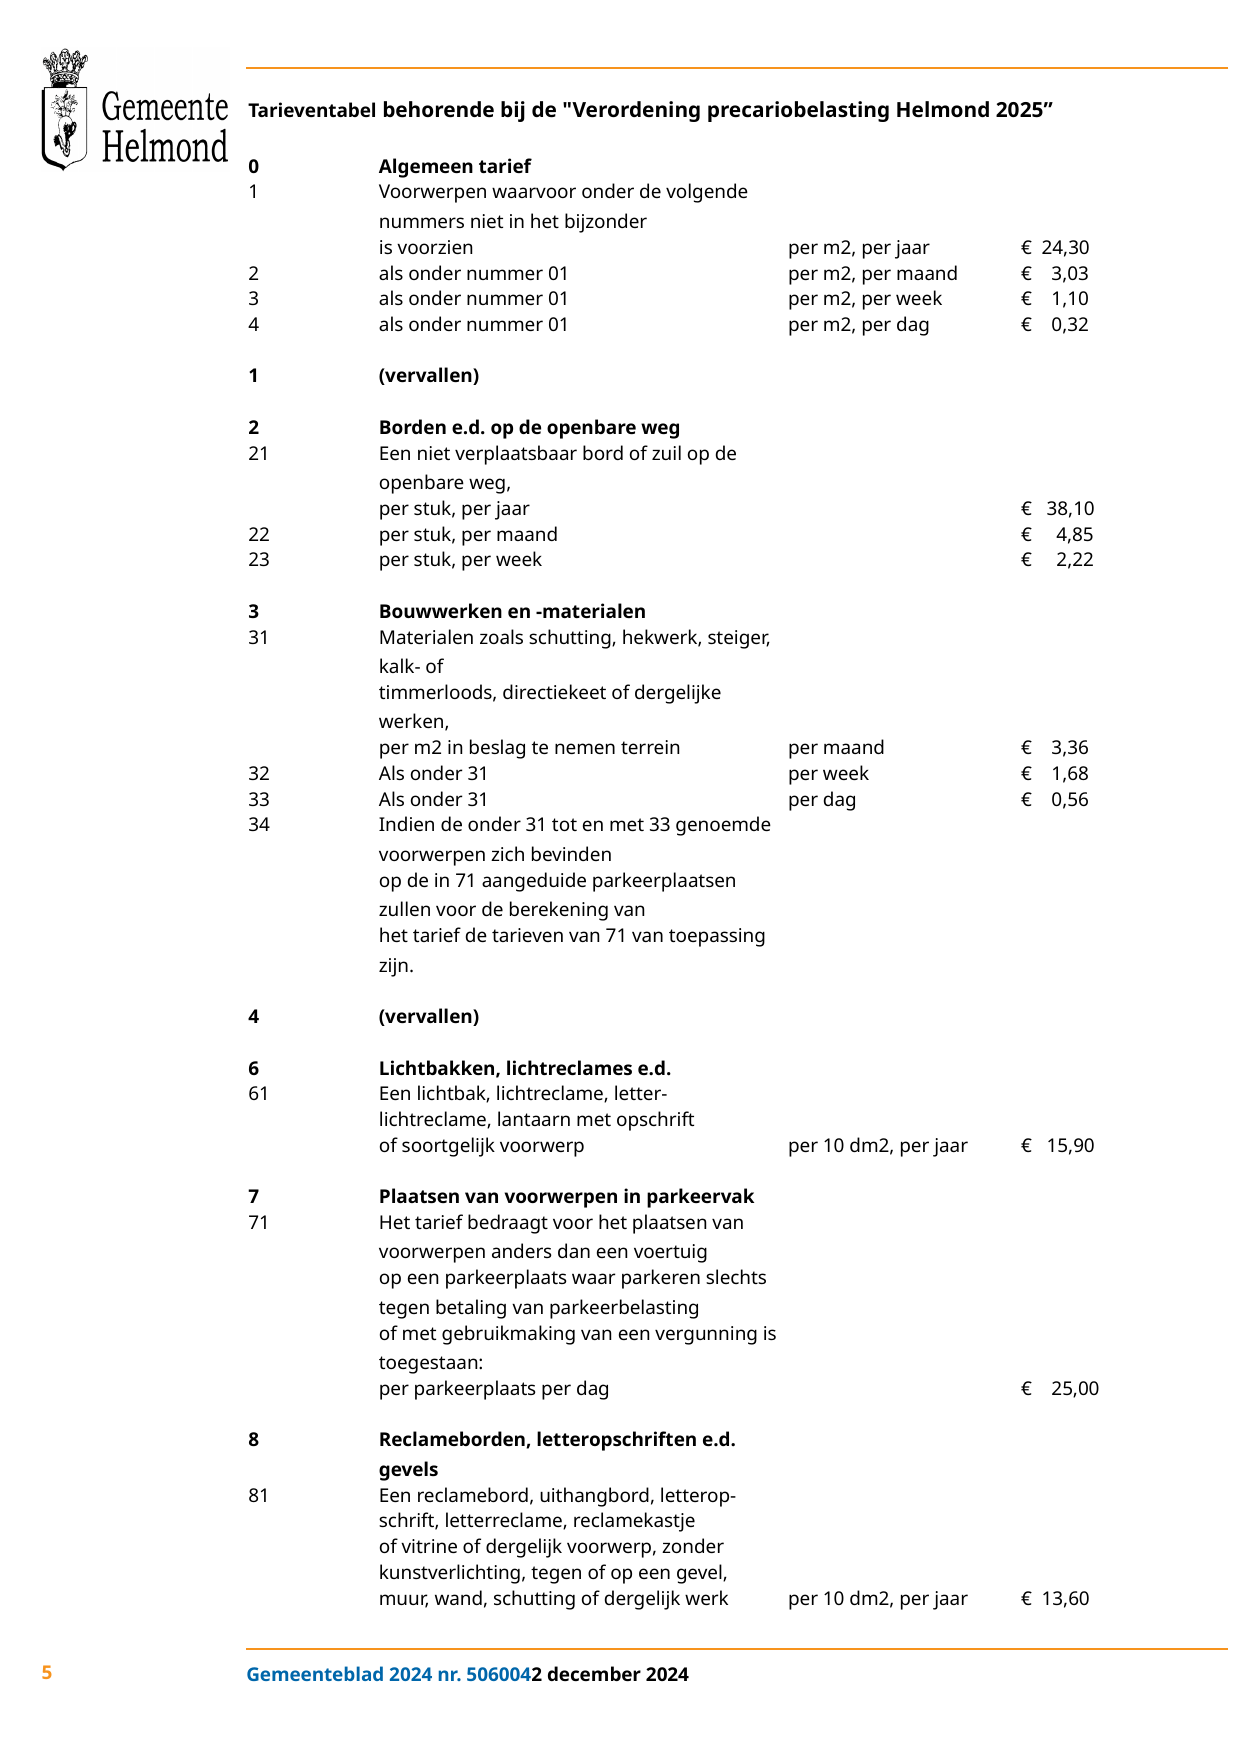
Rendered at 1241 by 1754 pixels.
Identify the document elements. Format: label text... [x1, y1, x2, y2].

table_cell [379, 1158, 788, 1183]
table_cell [1021, 1320, 1152, 1375]
table_cell 32 [248, 760, 379, 786]
table_cell [248, 337, 379, 363]
table_header 0 [248, 153, 379, 179]
table_cell [1021, 867, 1152, 922]
table_cell 2 [248, 414, 379, 440]
table_cell per stuk, per maand [379, 521, 788, 547]
table_cell 31 [248, 624, 379, 679]
table_cell [788, 1209, 1021, 1264]
table_cell [788, 812, 1021, 867]
table_cell € 13,60 [1021, 1585, 1152, 1611]
table_cell Een lichtbak, lichtreclame, letter- [379, 1081, 788, 1106]
table_cell [1021, 978, 1152, 1003]
table_cell [788, 624, 1021, 679]
table_cell per 10 dm2, per jaar [788, 1585, 1021, 1611]
table_cell [788, 521, 1021, 547]
table_cell [1021, 1265, 1152, 1320]
table_cell per stuk, per week [379, 547, 788, 572]
table_cell [788, 573, 1021, 598]
table_cell [1021, 440, 1152, 495]
table_cell [788, 495, 1021, 521]
table_cell 81 [248, 1482, 379, 1508]
table_cell [248, 922, 379, 978]
table_cell [379, 337, 788, 363]
table_cell 4 [248, 1003, 379, 1029]
table_cell 22 [248, 521, 379, 547]
table_cell Voorwerpen waarvoor onder de volgende nummers niet in het bijzonder [379, 179, 788, 234]
table_cell € 0,32 [1021, 311, 1152, 337]
table_header [1021, 153, 1152, 179]
table_cell 61 [248, 1081, 379, 1106]
table_cell [1021, 1508, 1152, 1533]
table_cell [248, 978, 379, 1003]
table_cell of soortgelijk voorwerp [379, 1132, 788, 1158]
table_cell [1021, 598, 1152, 624]
table_header [788, 153, 1021, 179]
table_cell 3 [248, 286, 379, 311]
table_cell per m2, per maand [788, 260, 1021, 286]
table_cell [379, 389, 788, 414]
table_cell het tarief de tarieven van 71 van toepassing zijn. [379, 922, 788, 978]
table_cell Een reclamebord, uithangbord, letterop- [379, 1482, 788, 1508]
table_cell € 25,00 [1021, 1375, 1152, 1401]
table_cell [788, 679, 1021, 734]
table_cell [788, 1375, 1021, 1401]
table_cell [788, 867, 1021, 922]
table_cell [788, 1482, 1021, 1508]
table_cell Lichtbakken, lichtreclames e.d. [379, 1055, 788, 1081]
table_cell 23 [248, 547, 379, 572]
table_cell € 0,56 [1021, 786, 1152, 812]
table_cell [1021, 1055, 1152, 1081]
table_cell [1021, 573, 1152, 598]
table_cell [1021, 1106, 1152, 1132]
table_cell Als onder 31 [379, 760, 788, 786]
table_cell op de in 71 aangeduide parkeerplaatsen zullen voor de berekening van [379, 867, 788, 922]
table_cell [248, 735, 379, 760]
table_cell 1 [248, 363, 379, 388]
table_cell [788, 337, 1021, 363]
table_cell als onder nummer 01 [379, 311, 788, 337]
table_cell [248, 1265, 379, 1320]
table_cell per m2 in beslag te nemen terrein [379, 735, 788, 760]
table_cell [1021, 922, 1152, 978]
table_cell [248, 1106, 379, 1132]
table_cell 8 [248, 1427, 379, 1482]
table_cell [788, 1320, 1021, 1375]
table_cell [379, 1029, 788, 1055]
table_cell [788, 1427, 1021, 1482]
table_cell 7 [248, 1184, 379, 1209]
table_cell [788, 598, 1021, 624]
table_header Algemeen tarief [379, 153, 788, 179]
table_cell 6 [248, 1055, 379, 1081]
table_cell [788, 1533, 1021, 1559]
table_cell Materialen zoals schutting, hekwerk, steiger, kalk- of [379, 624, 788, 679]
table_cell [788, 1559, 1021, 1585]
table_cell per m2, per dag [788, 311, 1021, 337]
table_cell [788, 363, 1021, 388]
table_cell [1021, 1158, 1152, 1183]
table_cell per m2, per week [788, 286, 1021, 311]
table_cell [248, 1508, 379, 1533]
table_cell muur, wand, schutting of dergelijk werk [379, 1585, 788, 1611]
table_cell 4 [248, 311, 379, 337]
table_cell [1021, 1401, 1152, 1427]
table_cell 21 [248, 440, 379, 495]
table_cell [1021, 1559, 1152, 1585]
table_cell [788, 1265, 1021, 1320]
table_cell [1021, 1209, 1152, 1264]
table_cell [248, 1158, 379, 1183]
table_cell [788, 1508, 1021, 1533]
table_cell [788, 1106, 1021, 1132]
table_cell [248, 679, 379, 734]
table_cell [1021, 389, 1152, 414]
table_cell timmerloods, directiekeet of dergelijke werken, [379, 679, 788, 734]
table_cell [1021, 337, 1152, 363]
table_cell [1021, 1533, 1152, 1559]
table_cell op een parkeerplaats waar parkeren slechts tegen betaling van parkeerbelasting [379, 1265, 788, 1320]
table_cell [788, 1029, 1021, 1055]
table_cell [788, 1003, 1021, 1029]
table_cell [788, 978, 1021, 1003]
table_cell [1021, 1029, 1152, 1055]
table_cell [788, 389, 1021, 414]
table_cell lichtreclame, lantaarn met opschrift [379, 1106, 788, 1132]
table_cell [1021, 1003, 1152, 1029]
table_cell [248, 1320, 379, 1375]
table_cell Reclameborden, letteropschriften e.d. gevels [379, 1427, 788, 1482]
table_cell € 38,10 [1021, 495, 1152, 521]
table_cell als onder nummer 01 [379, 286, 788, 311]
table_cell [1021, 414, 1152, 440]
table_cell per m2, per jaar [788, 234, 1021, 260]
table_cell [248, 389, 379, 414]
table_cell (vervallen) [379, 1003, 788, 1029]
table_cell [248, 1585, 379, 1611]
table_cell schrift, letterreclame, reclamekastje [379, 1508, 788, 1533]
table_cell [788, 1184, 1021, 1209]
table_cell € 1,10 [1021, 286, 1152, 311]
table_cell [248, 573, 379, 598]
table_cell kunstverlichting, tegen of op een gevel, [379, 1559, 788, 1585]
table_cell 71 [248, 1209, 379, 1264]
table_cell [788, 547, 1021, 572]
table_cell [788, 922, 1021, 978]
table_cell [788, 179, 1021, 234]
table_cell € 15,90 [1021, 1132, 1152, 1158]
table_cell Borden e.d. op de openbare weg [379, 414, 788, 440]
table_cell (vervallen) [379, 363, 788, 388]
table_cell € 3,03 [1021, 260, 1152, 286]
table_cell of met gebruikmaking van een vergunning is toegestaan: [379, 1320, 788, 1375]
table_cell per dag [788, 786, 1021, 812]
picture [41, 47, 231, 172]
table_cell [379, 978, 788, 1003]
table_cell [248, 1029, 379, 1055]
table_cell Indien de onder 31 tot en met 33 genoemde voorwerpen zich bevinden [379, 812, 788, 867]
table_cell 3 [248, 598, 379, 624]
table_cell 34 [248, 812, 379, 867]
table_cell [248, 1375, 379, 1401]
table_cell [248, 1533, 379, 1559]
table_cell per week [788, 760, 1021, 786]
table_cell [248, 1559, 379, 1585]
table_cell 1 [248, 179, 379, 234]
table_cell [1021, 624, 1152, 679]
table_cell [1021, 812, 1152, 867]
table_cell [788, 414, 1021, 440]
table_cell [788, 1401, 1021, 1427]
table_cell [248, 1401, 379, 1427]
table_cell Bouwwerken en -materialen [379, 598, 788, 624]
table_cell is voorzien [379, 234, 788, 260]
table_cell [788, 1158, 1021, 1183]
table_cell [1021, 1184, 1152, 1209]
table_cell [1021, 1081, 1152, 1106]
table_cell 2 [248, 260, 379, 286]
table_cell [248, 495, 379, 521]
table_cell of vitrine of dergelijk voorwerp, zonder [379, 1533, 788, 1559]
table_cell € 4,85 [1021, 521, 1152, 547]
table_cell [1021, 1427, 1152, 1482]
table_cell als onder nummer 01 [379, 260, 788, 286]
table_cell [788, 440, 1021, 495]
table_cell € 24,30 [1021, 234, 1152, 260]
text Tarieventabel behorende bij de "Verordening precariobelasting Helmond 2025” [248, 95, 1152, 123]
table_cell per parkeerplaats per dag [379, 1375, 788, 1401]
table_cell € 3,36 [1021, 735, 1152, 760]
table_cell [379, 573, 788, 598]
table_cell Plaatsen van voorwerpen in parkeervak [379, 1184, 788, 1209]
table_cell per stuk, per jaar [379, 495, 788, 521]
table_cell [379, 1401, 788, 1427]
table_cell per maand [788, 735, 1021, 760]
table_cell [1021, 363, 1152, 388]
table_cell [788, 1081, 1021, 1106]
table_cell per 10 dm2, per jaar [788, 1132, 1021, 1158]
table_cell 33 [248, 786, 379, 812]
table_cell [1021, 679, 1152, 734]
table_cell Als onder 31 [379, 786, 788, 812]
table_cell € 2,22 [1021, 547, 1152, 572]
table_cell [248, 1132, 379, 1158]
table_cell [1021, 1482, 1152, 1508]
table_cell [248, 867, 379, 922]
table_cell [1021, 179, 1152, 234]
table_cell € 1,68 [1021, 760, 1152, 786]
table_cell [788, 1055, 1021, 1081]
table_cell [248, 234, 379, 260]
table_cell Een niet verplaatsbaar bord of zuil op de openbare weg, [379, 440, 788, 495]
table_cell Het tarief bedraagt voor het plaatsen van voorwerpen anders dan een voertuig [379, 1209, 788, 1264]
